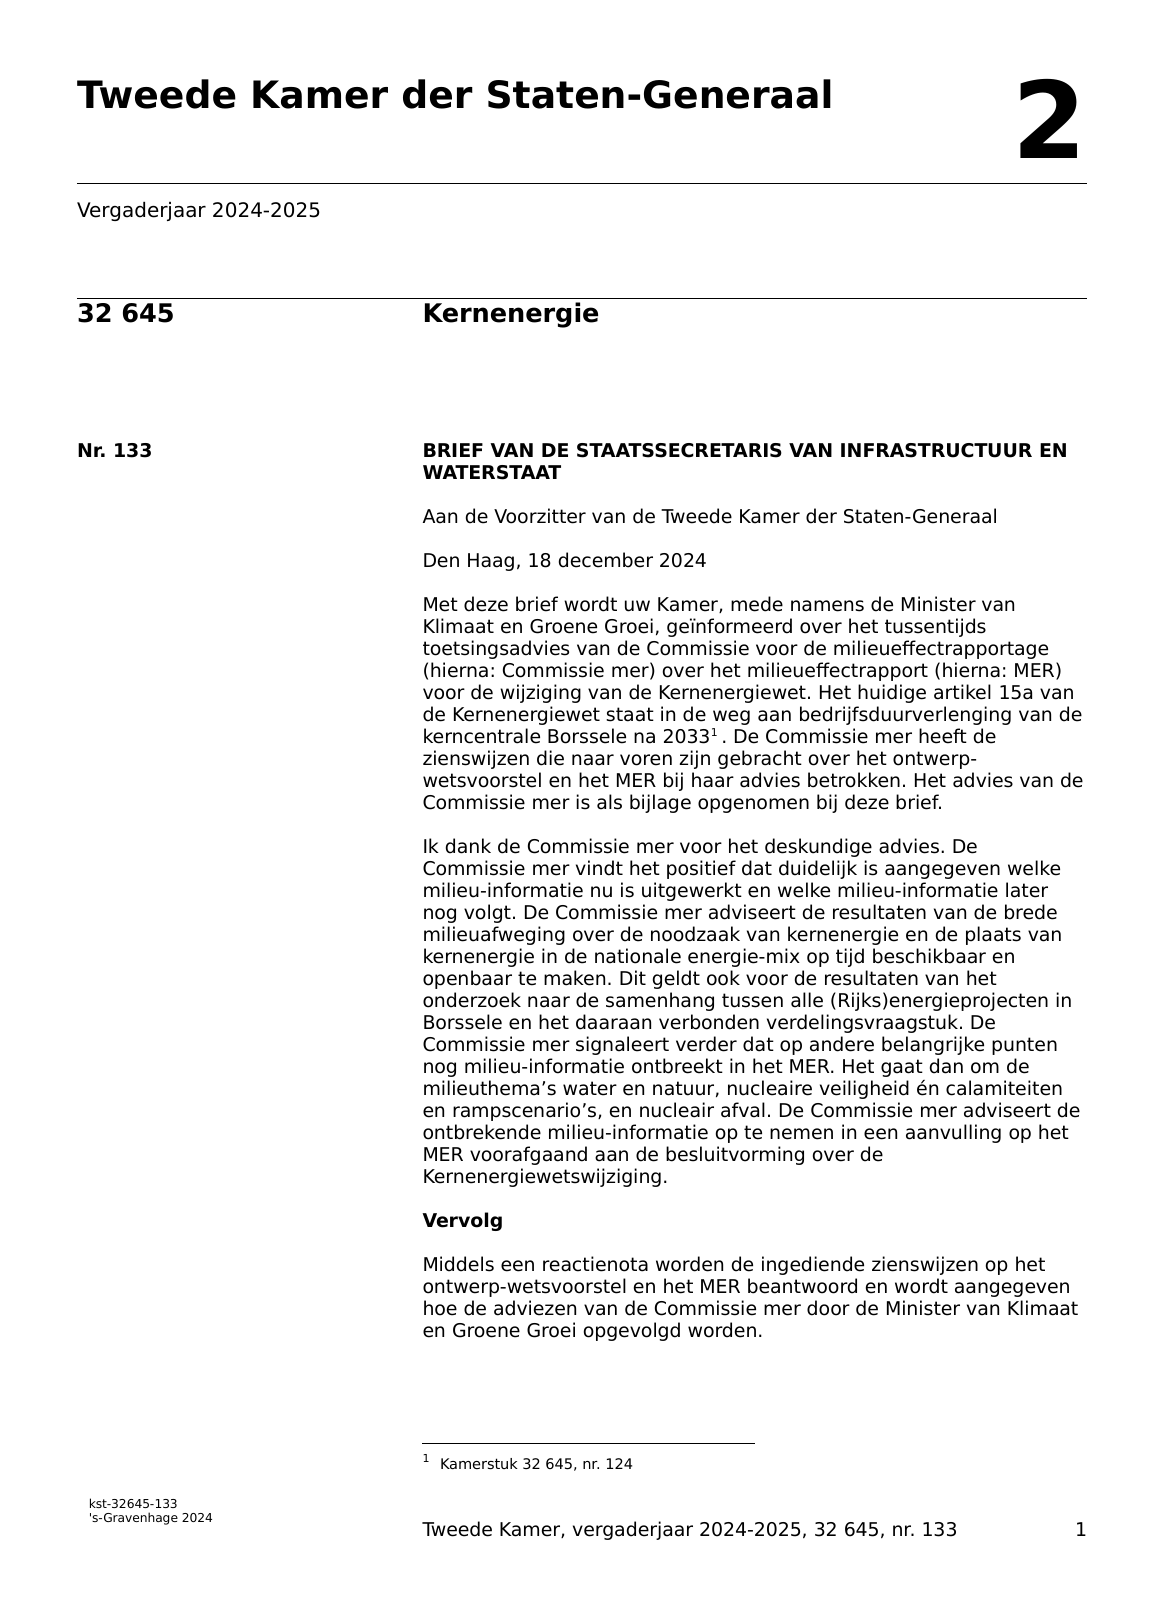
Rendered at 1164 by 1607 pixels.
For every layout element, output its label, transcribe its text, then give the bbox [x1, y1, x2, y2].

text Kamerstuk 32 645, nr. 124 [422, 1452, 1087, 1474]
text Middels een reactienota worden de ingediende zienswijzen op het ontwerp-wetsvoorstel en het MER beantwoord en wordt aangegeven hoe de adviezen van de Commissie mer door de Minister van Klimaat en Groene Groei opgevolgd worden. [422, 1254, 1087, 1342]
text Den Haag, 18 december 2024 [422, 550, 1087, 572]
text Aan de Voorzitter van de Tweede Kamer der Staten-Generaal [422, 506, 1087, 528]
subtitle Nr. 133 BRIEF VAN DE STAATSSECRETARIS VAN INFRASTRUCTUUR EN WATERSTAAT [77, 440, 1087, 484]
subtitle Vervolg [422, 1210, 1087, 1232]
text kst-32645-133 [88, 1497, 323, 1511]
table_header 2 [886, 59, 1087, 183]
subtitle 32 645 Kernenergie [77, 299, 1087, 329]
text Ik dank de Commissie mer voor het deskundige advies. De Commissie mer vindt het positief dat duidelijk is aangegeven welke milieu-informatie nu is uitgewerkt en welke milieu-informatie later nog volgt. De Commissie mer adviseert de resultaten van de brede milieuafweging over de noodzaak van kernenergie en de plaats van kernenergie in de nationale energie-mix op tijd beschikbaar en openbaar te maken. Dit geldt ook voor de resultaten van het onderzoek naar de samenhang tussen alle (Rijks)energieprojecten in Borssele en het daaraan verbonden verdelingsvraagstuk. De Commissie mer signaleert verder dat op andere belangrijke punten nog milieu-informatie ontbreekt in het MER. Het gaat dan om de milieuthema’s water en natuur, nucleaire veiligheid én calamiteiten en rampscenario’s, en nucleair afval. De Commissie mer adviseert de ontbrekende milieu-informatie op te nemen in een aanvulling op het MER voorafgaand aan de besluitvorming over de Kernenergiewetswijziging. [422, 836, 1087, 1188]
table_cell Vergaderjaar 2024-2025 [77, 184, 1087, 298]
text 's-Gravenhage 2024 [88, 1511, 323, 1525]
table_header Tweede Kamer der Staten-Generaal [77, 59, 886, 183]
text Met deze brief wordt uw Kamer, mede namens de Minister van Klimaat en Groene Groei, geïnformeerd over het tussentijds toetsingsadvies van de Commissie voor de milieueffectrapportage (hierna: Commissie mer) over het milieueffectrapport (hierna: MER) voor de wijziging van de Kernenergiewet. Het huidige artikel 15a van de Kernenergiewet staat in de weg aan bedrijfsduurverlenging van de kerncentrale Borssele na 2033. De Commissie mer heeft de zienswijzen die naar voren zijn gebracht over het ontwerp-wetsvoorstel en het MER bij haar advies betrokken. Het advies van de Commissie mer is als bijlage opgenomen bij deze brief. [422, 594, 1087, 814]
